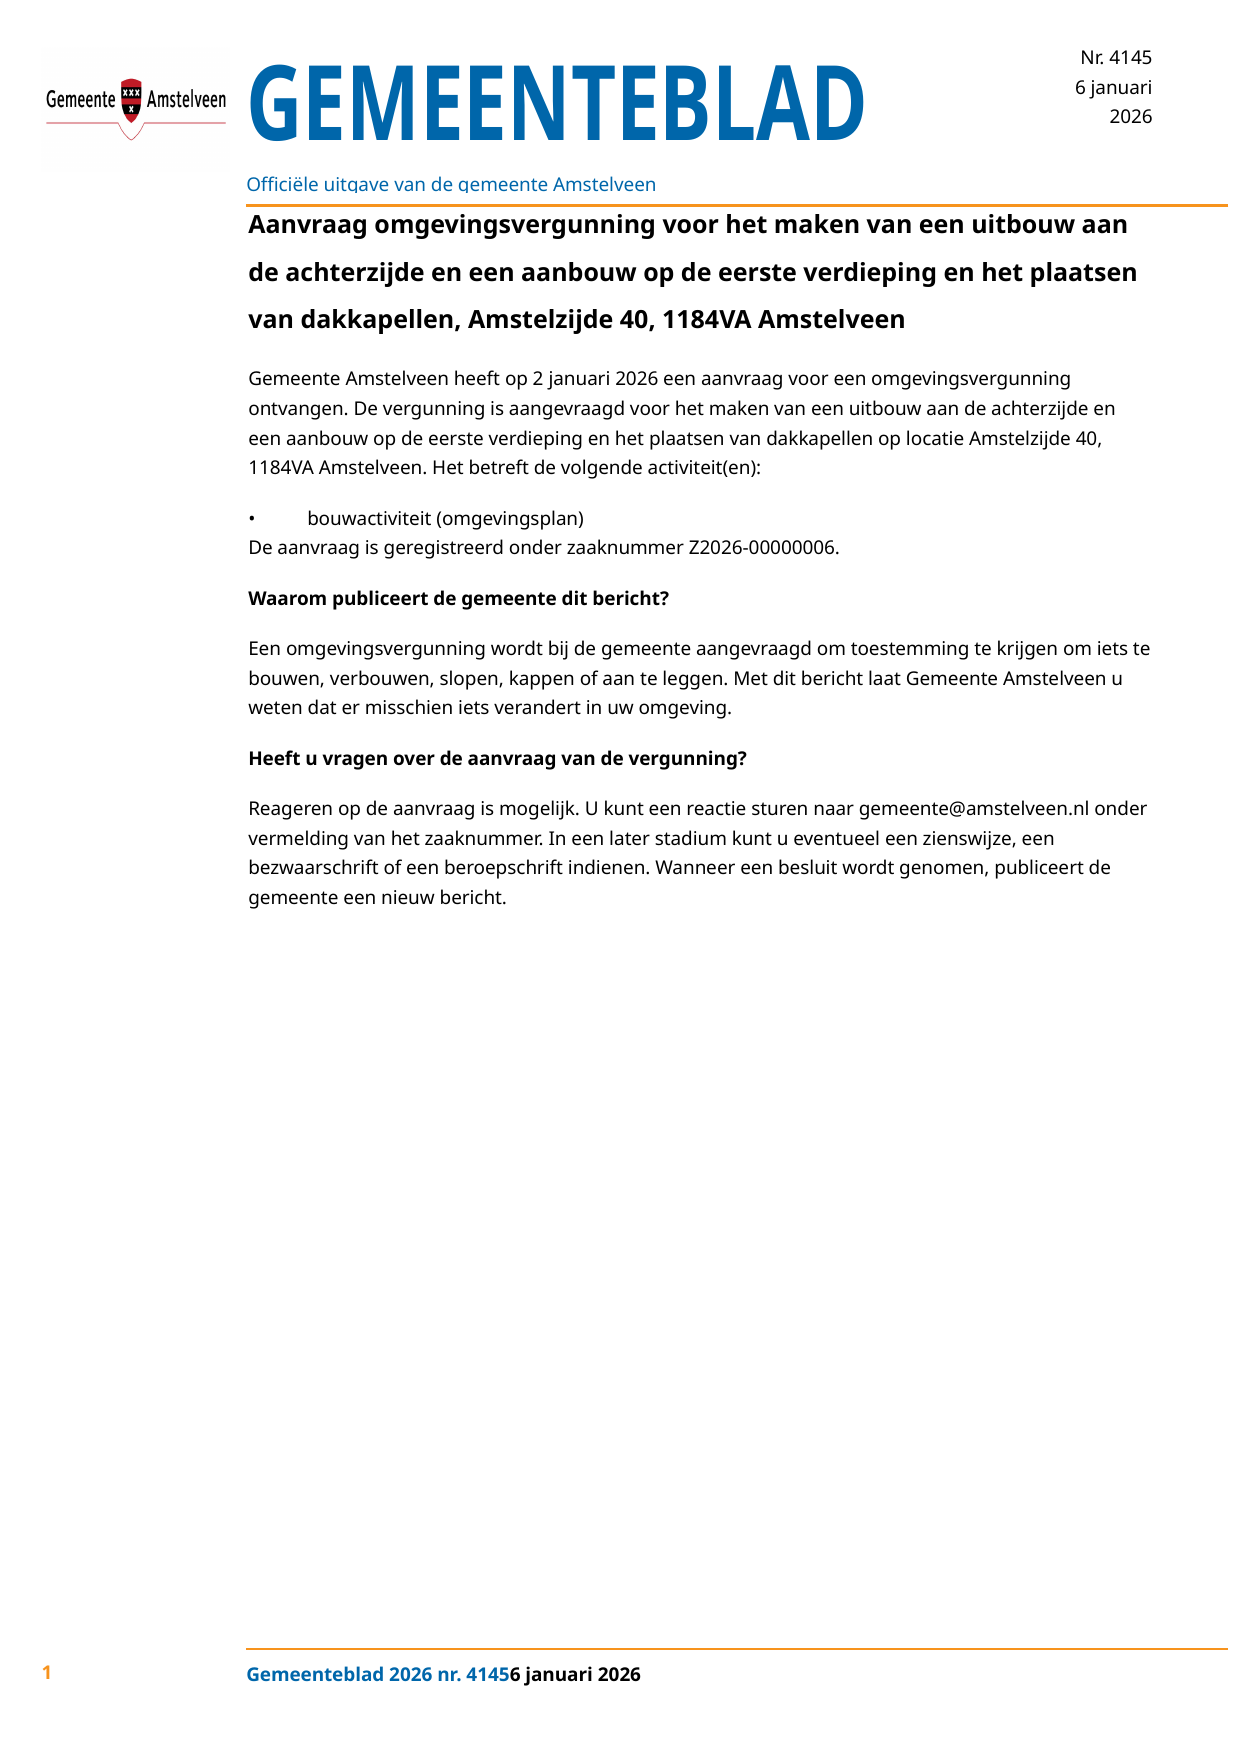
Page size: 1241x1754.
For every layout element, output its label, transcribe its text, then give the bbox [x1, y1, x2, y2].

picture [41, 47, 231, 172]
text Heeft u vragen over de aanvraag van de vergunning? [248, 745, 1152, 770]
text Waarom publiceert de gemeente dit bericht? [248, 585, 1152, 610]
list bouwactiviteit (omgevingsplan) [248, 505, 1152, 530]
text Een omgevingsvergunning wordt bij de gemeente aangevraagd om toestemming te krijgen om iets te bouwen, verbouwen, slopen, kappen of aan te leggen. Met dit bericht laat Gemeente Amstelveen u weten dat er misschien iets verandert in uw omgeving. [248, 635, 1152, 720]
text Reageren op de aanvraag is mogelijk. U kunt een reactie sturen naar gemeente@amstelveen.nl onder vermelding van het zaaknummer. In een later stadium kunt u eventueel een zienswijze, een bezwaarschrift of een beroepschrift indienen. Wanneer een besluit wordt genomen, publiceert de gemeente een nieuw bericht. [248, 795, 1152, 909]
text De aanvraag is geregistreerd onder zaaknummer Z2026-00000006. [248, 534, 1152, 560]
text Aanvraag omgevingsvergunning voor het maken van een uitbouw aan de achterzijde en een aanbouw op de eerste verdieping en het plaatsen van dakkapellen, Amstelzijde 40, 1184VA Amstelveen [248, 207, 1152, 336]
text Gemeente Amstelveen heeft op 2 januari 2026 een aanvraag voor een omgevingsvergunning ontvangen. De vergunning is aangevraagd voor het maken van een uitbouw aan de achterzijde en een aanbouw op de eerste verdieping en het plaatsen van dakkapellen op locatie Amstelzijde 40, 1184VA Amstelveen. Het betreft de volgende activiteit(en): [248, 366, 1152, 480]
